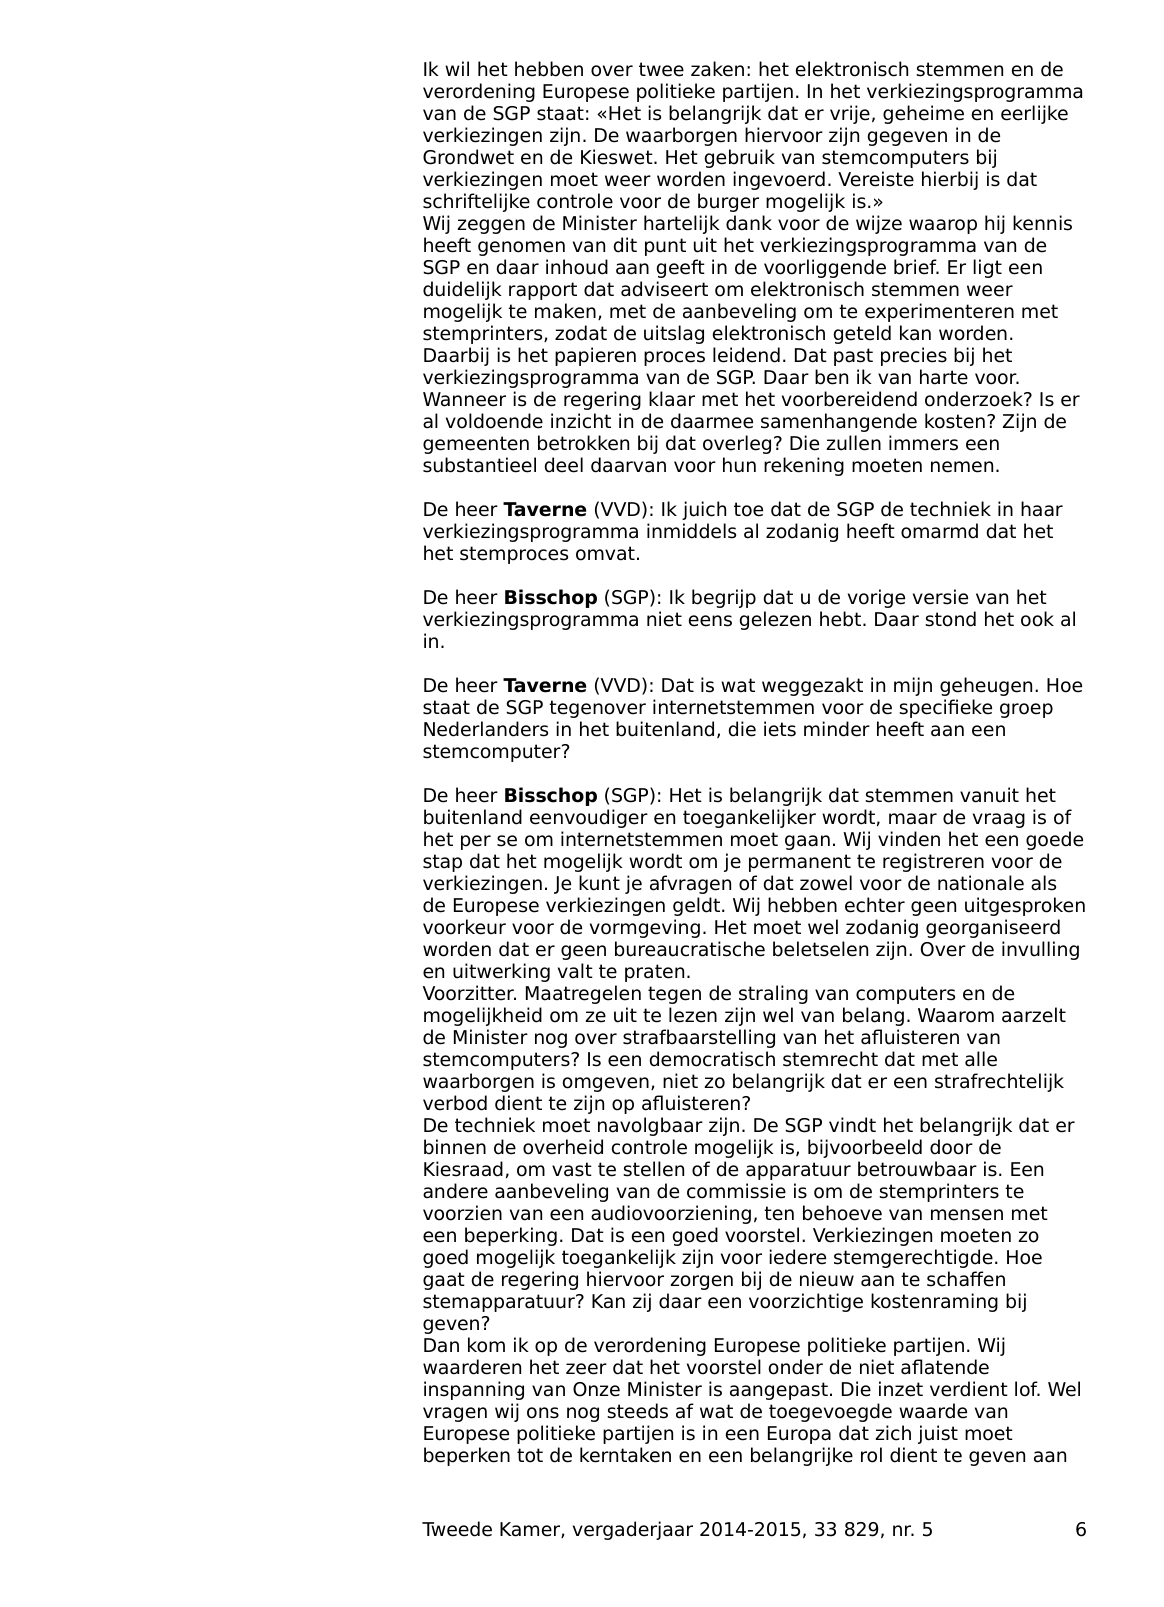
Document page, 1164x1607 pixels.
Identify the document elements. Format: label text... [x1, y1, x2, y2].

text De techniek moet navolgbaar zijn. De SGP vindt het belangrijk dat er binnen de overheid controle mogelijk is, bijvoorbeeld door de Kiesraad, om vast te stellen of de apparatuur betrouwbaar is. Een andere aanbeveling van de commissie is om de stemprinters te voorzien van een audiovoorziening, ten behoeve van mensen met een beperking. Dat is een goed voorstel. Verkiezingen moeten zo goed mogelijk toegankelijk zijn voor iedere stemgerechtigde. Hoe gaat de regering hiervoor zorgen bij de nieuw aan te schaffen stemapparatuur? Kan zij daar een voorzichtige kostenraming bij geven? [422, 1115, 1087, 1335]
text Wij zeggen de Minister hartelijk dank voor de wijze waarop hij kennis heeft genomen van dit punt uit het verkiezingsprogramma van de SGP en daar inhoud aan geeft in de voorliggende brief. Er ligt een duidelijk rapport dat adviseert om elektronisch stemmen weer mogelijk te maken, met de aanbeveling om te experimenteren met stemprinters, zodat de uitslag elektronisch geteld kan worden. Daarbij is het papieren proces leidend. Dat past precies bij het verkiezingsprogramma van de SGP. Daar ben ik van harte voor. Wanneer is de regering klaar met het voorbereidend onderzoek? Is er al voldoende inzicht in de daarmee samenhangende kosten? Zijn de gemeenten betrokken bij dat overleg? Die zullen immers een substantieel deel daarvan voor hun rekening moeten nemen. [422, 213, 1087, 477]
text De heer Bisschop (SGP): Ik begrijp dat u de vorige versie van het verkiezingsprogramma niet eens gelezen hebt. Daar stond het ook al in. [422, 587, 1087, 653]
text Dan kom ik op de verordening Europese politieke partijen. Wij waarderen het zeer dat het voorstel onder de niet aflatende inspanning van Onze Minister is aangepast. Die inzet verdient lof. Wel vragen wij ons nog steeds af wat de toegevoegde waarde van Europese politieke partijen is in een Europa dat zich juist moet beperken tot de kerntaken en een belangrijke rol dient te geven aan [422, 1335, 1087, 1467]
text Voorzitter. Maatregelen tegen de straling van computers en de mogelijkheid om ze uit te lezen zijn wel van belang. Waarom aarzelt de Minister nog over strafbaarstelling van het afluisteren van stemcomputers? Is een democratisch stemrecht dat met alle waarborgen is omgeven, niet zo belangrijk dat er een strafrechtelijk verbod dient te zijn op afluisteren? [422, 983, 1087, 1115]
text De heer Bisschop (SGP): Het is belangrijk dat stemmen vanuit het buitenland eenvoudiger en toegankelijker wordt, maar de vraag is of het per se om internetstemmen moet gaan. Wij vinden het een goede stap dat het mogelijk wordt om je permanent te registreren voor de verkiezingen. Je kunt je afvragen of dat zowel voor de nationale als de Europese verkiezingen geldt. Wij hebben echter geen uitgesproken voorkeur voor de vormgeving. Het moet wel zodanig georganiseerd worden dat er geen bureaucratische beletselen zijn. Over de invulling en uitwerking valt te praten. [422, 785, 1087, 983]
text De heer Taverne (VVD): Dat is wat weggezakt in mijn geheugen. Hoe staat de SGP tegenover internetstemmen voor de specifieke groep Nederlanders in het buitenland, die iets minder heeft aan een stemcomputer? [422, 675, 1087, 763]
text Ik wil het hebben over twee zaken: het elektronisch stemmen en de verordening Europese politieke partijen. In het verkiezingsprogramma van de SGP staat: «Het is belangrijk dat er vrije, geheime en eerlijke verkiezingen zijn. De waarborgen hiervoor zijn gegeven in de Grondwet en de Kieswet. Het gebruik van stemcomputers bij verkiezingen moet weer worden ingevoerd. Vereiste hierbij is dat schriftelijke controle voor de burger mogelijk is.» [422, 59, 1087, 213]
text De heer Taverne (VVD): Ik juich toe dat de SGP de techniek in haar verkiezingsprogramma inmiddels al zodanig heeft omarmd dat het het stemproces omvat. [422, 499, 1087, 565]
